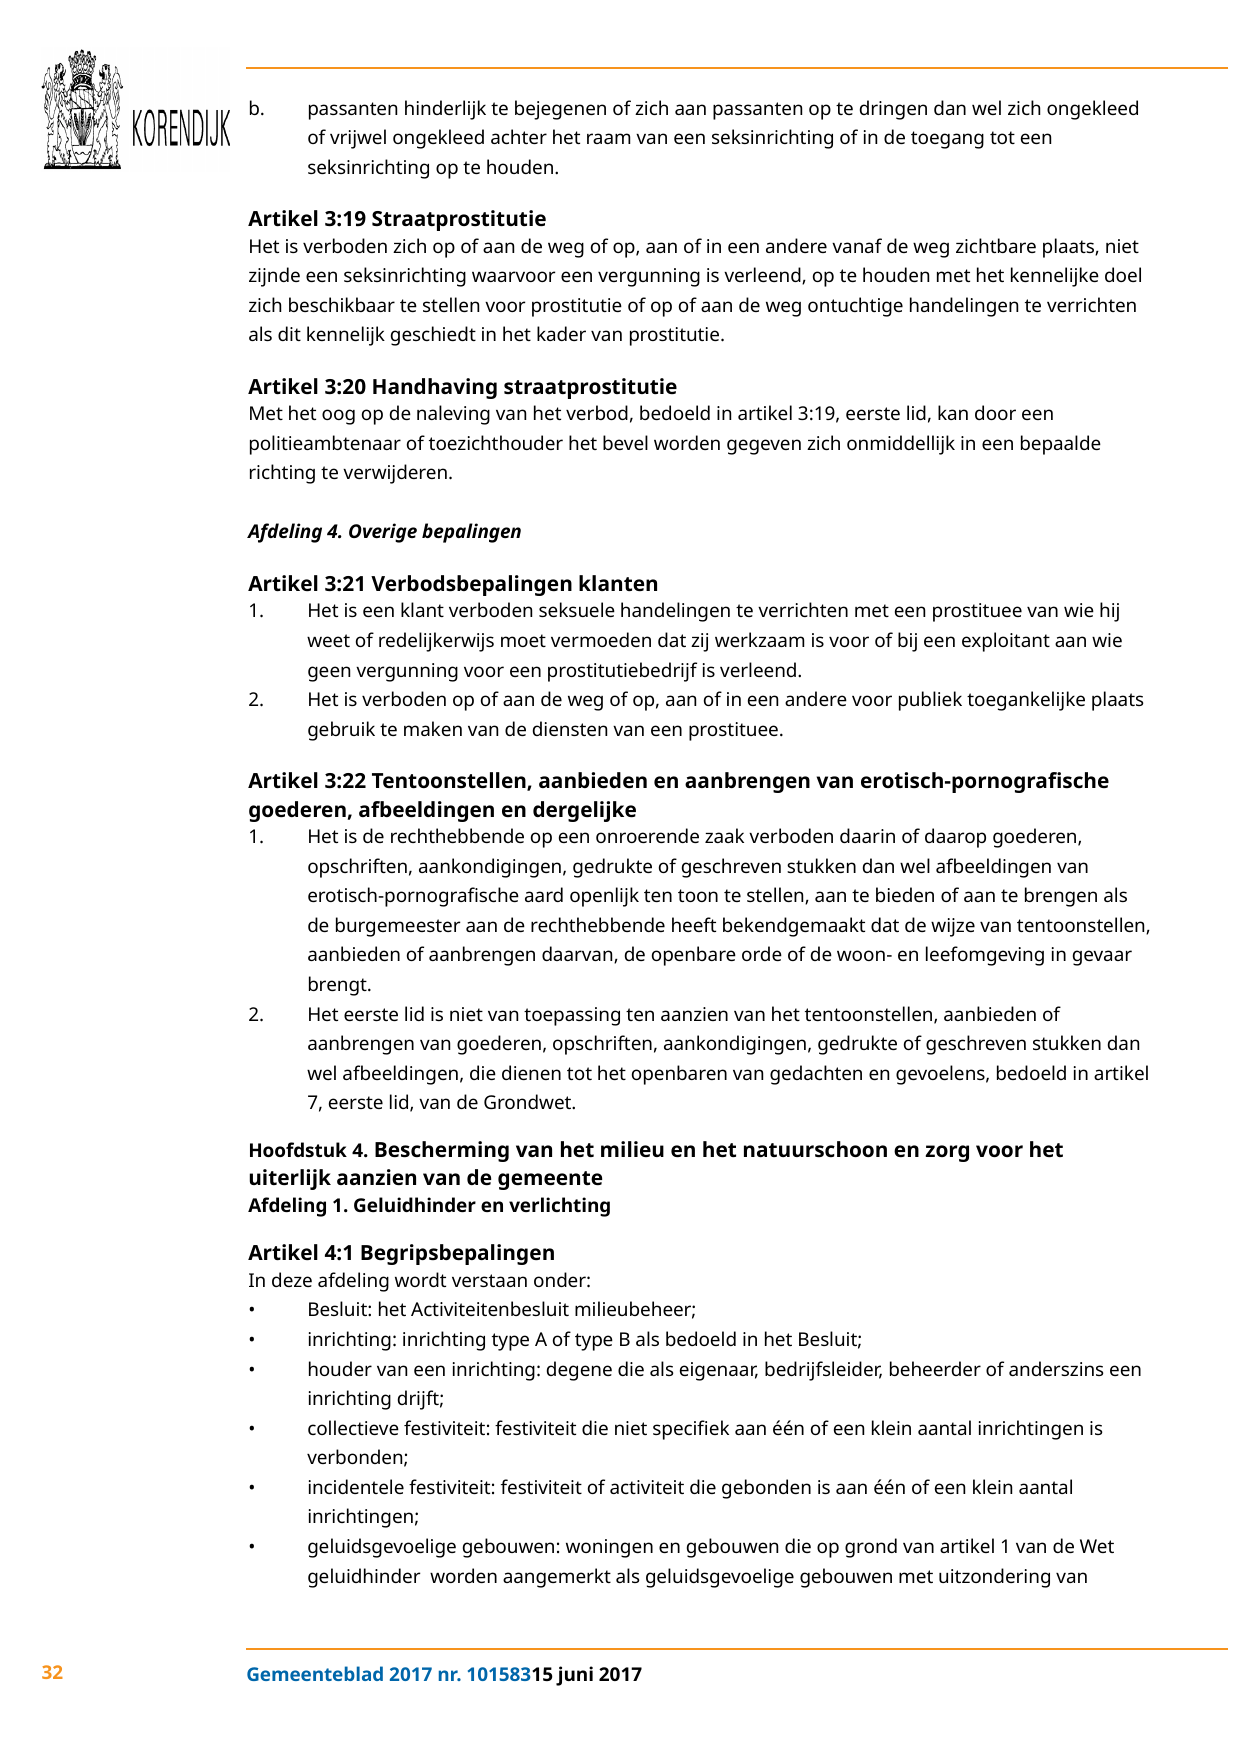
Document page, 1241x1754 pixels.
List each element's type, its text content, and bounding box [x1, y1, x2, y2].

text Hoofdstuk 4. Bescherming van het milieu en het natuurschoon en zorg voor het uiterlijk aanzien van de gemeente [248, 1135, 1152, 1192]
list Besluit: het Activiteitenbesluit milieubeheer; [248, 1297, 1152, 1322]
text Artikel 3:20 Handhaving straatprostitutie [248, 372, 1152, 400]
text Het is verboden zich op of aan de weg of op, aan of in een andere vanaf de weg zichtbare plaats, niet zijnde een seksinrichting waarvoor een vergunning is verleend, op te houden met het kennelijke doel zich beschikbaar te stellen voor prostitutie of op of aan de weg ontuchtige handelingen te verrichten als dit kennelijk geschiedt in het kader van prostitutie. [248, 233, 1152, 347]
list Het eerste lid is niet van toepassing ten aanzien van het tentoonstellen, aanbieden of aanbrengen van goederen, opschriften, aankondigingen, gedrukte of geschreven stukken dan wel afbeeldingen, die dienen tot het openbaren van gedachten en gevoelens, bedoeld in artikel 7, eerste lid, van de Grondwet. [248, 1001, 1152, 1115]
text Artikel 3:22 Tentoonstellen, aanbieden en aanbrengen van erotisch-pornografische goederen, afbeeldingen en dergelijke [248, 766, 1152, 823]
list Het is verboden op of aan de weg of op, aan of in een andere voor publiek toegankelijke plaats gebruik te maken van de diensten van een prostituee. [248, 686, 1152, 742]
list inrichting: inrichting type A of type B als bedoeld in het Besluit; [248, 1326, 1152, 1352]
text Afdeling 1. Geluidhinder en verlichting [248, 1192, 1152, 1218]
list geluidsgevoelige gebouwen: woningen en gebouwen die op grond van artikel 1 van de Wet geluidhinder worden aangemerkt als geluidsgevoelige gebouwen met uitzondering van [248, 1533, 1152, 1588]
text Artikel 4:1 Begripsbepalingen [248, 1238, 1152, 1267]
list Het is een klant verboden seksuele handelingen te verrichten met een prostituee van wie hij weet of redelijkerwijs moet vermoeden dat zij werkzaam is voor of bij een exploitant aan wie geen vergunning voor een prostitutiebedrijf is verleend. [248, 598, 1152, 682]
text In deze afdeling wordt verstaan onder: [248, 1267, 1152, 1293]
text Met het oog op de naleving van het verbod, bedoeld in artikel 3:19, eerste lid, kan door een politieambtenaar of toezichthouder het bevel worden gegeven zich onmiddellijk in een bepaalde richting te verwijderen. [248, 400, 1152, 485]
list incidentele festiviteit: festiviteit of activiteit die gebonden is aan één of een klein aantal inrichtingen; [248, 1474, 1152, 1529]
picture [41, 47, 231, 172]
list passanten hinderlijk te bejegenen of zich aan passanten op te dringen dan wel zich ongekleed of vrijwel ongekleed achter het raam van een seksinrichting of in de toegang tot een seksinrichting op te houden. [248, 95, 1152, 180]
list collectieve festiviteit: festiviteit die niet specifiek aan één of een klein aantal inrichtingen is verbonden; [248, 1415, 1152, 1470]
text Artikel 3:19 Straatprostitutie [248, 204, 1152, 233]
text Artikel 3:21 Verbodsbepalingen klanten [248, 569, 1152, 598]
list houder van een inrichting: degene die als eigenaar, bedrijfsleider, beheerder of anderszins een inrichting drijft; [248, 1356, 1152, 1411]
list Het is de rechthebbende op een onroerende zaak verboden daarin of daarop goederen, opschriften, aankondigingen, gedrukte of geschreven stukken dan wel afbeeldingen van erotisch-pornografische aard openlijk ten toon te stellen, aan te bieden of aan te brengen als de burgemeester aan de rechthebbende heeft bekendgemaakt dat de wijze van tentoonstellen, aanbieden of aanbrengen daarvan, de openbare orde of de woon- en leefomgeving in gevaar brengt. [248, 823, 1152, 997]
text Afdeling 4. Overige bepalingen [248, 519, 1152, 544]
